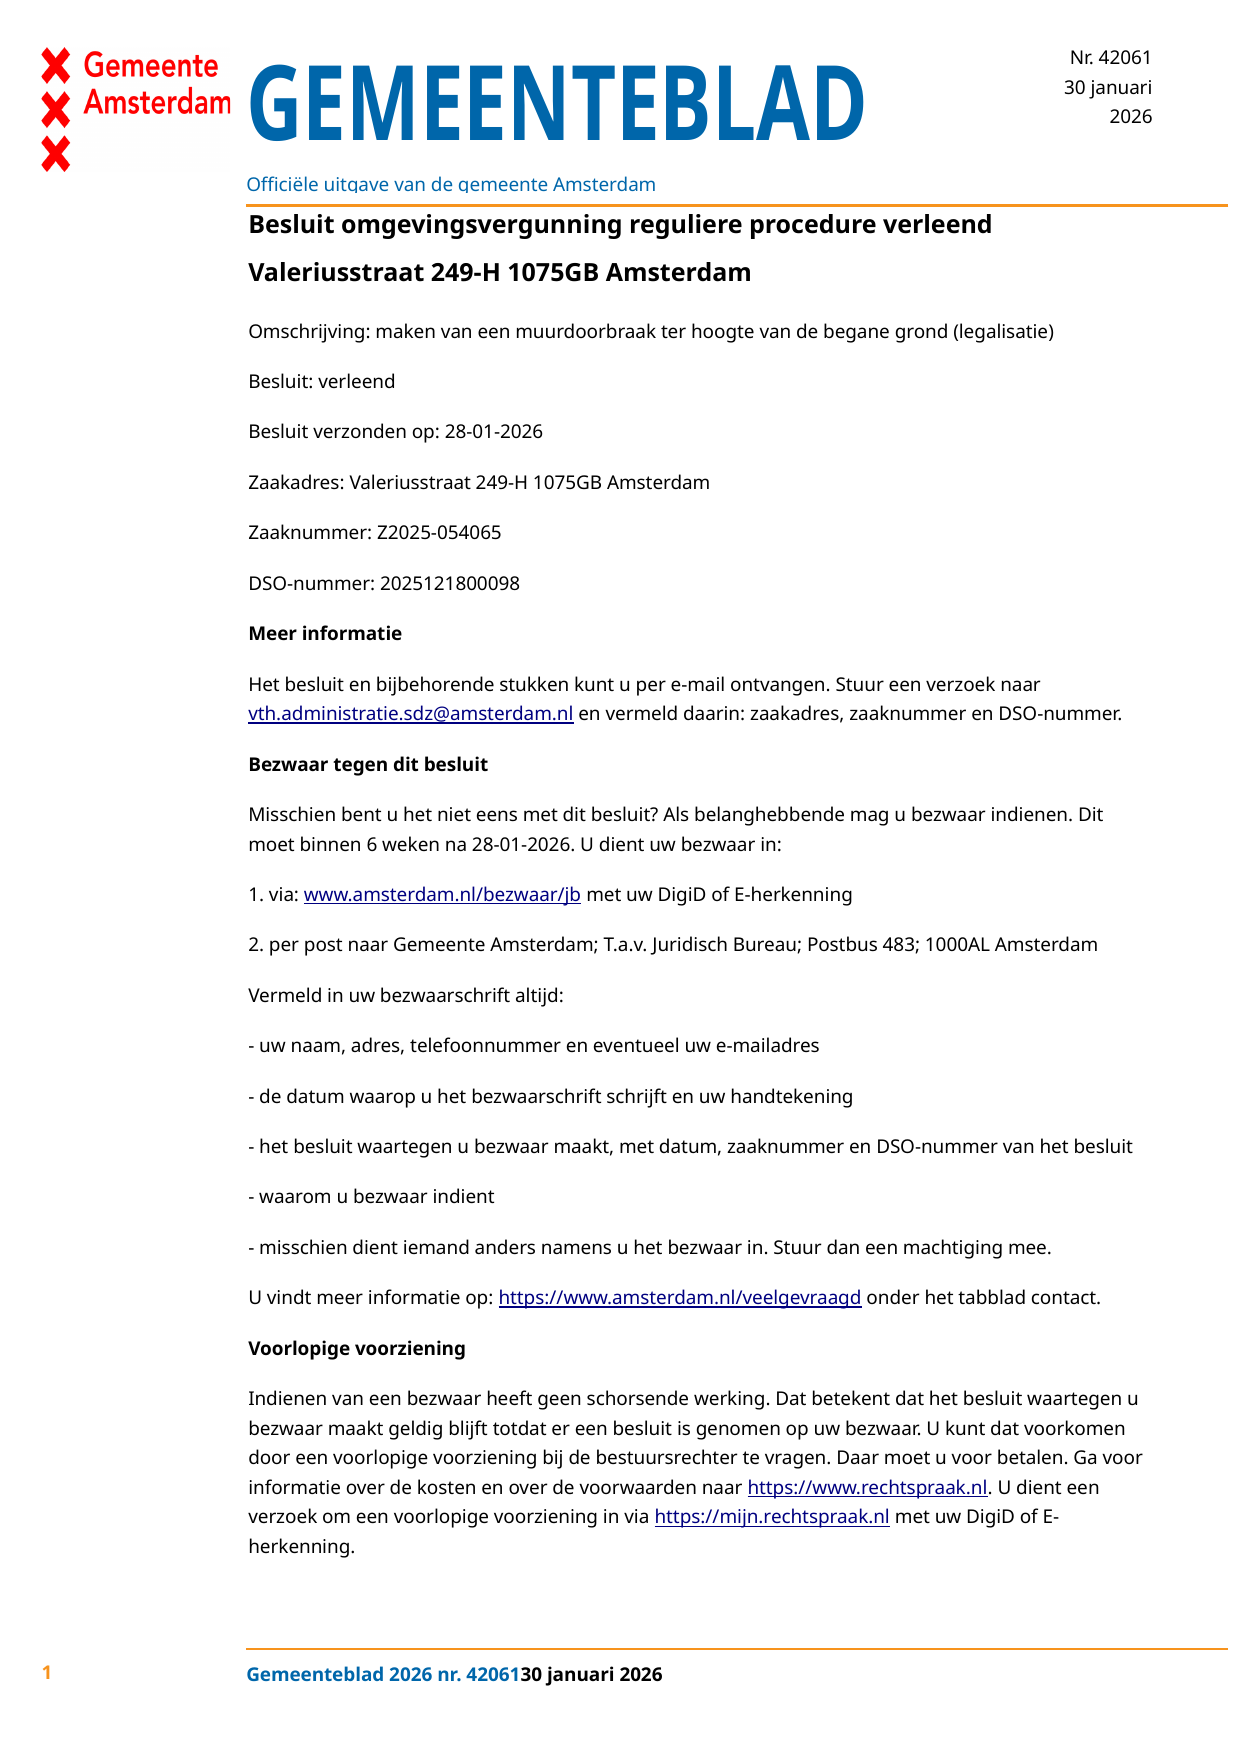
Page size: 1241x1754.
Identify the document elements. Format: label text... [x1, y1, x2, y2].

text Omschrijving: maken van een muurdoorbraak ter hoogte van de begane grond (legalisatie) [248, 318, 1152, 344]
text Besluit verzonden op: 28-01-2026 [248, 419, 1152, 444]
picture [41, 47, 231, 172]
text - de datum waarop u het bezwaarschrift schrijft en uw handtekening [248, 1083, 1152, 1109]
text - misschien dient iemand anders namens u het bezwaar in. Stuur dan een machtiging mee. [248, 1234, 1152, 1260]
text Misschien bent u het niet eens met dit besluit? Als belanghebbende mag u bezwaar indienen. Dit moet binnen 6 weken na 28-01-2026. U dient uw bezwaar in: [248, 801, 1152, 857]
text Vermeld in uw bezwaarschrift altijd: [248, 982, 1152, 1008]
text Bezwaar tegen dit besluit [248, 751, 1152, 777]
text Besluit omgevingsvergunning reguliere procedure verleend Valeriusstraat 249-H 1075GB Amsterdam [248, 207, 1152, 288]
text 2. per post naar Gemeente Amsterdam; T.a.v. Juridisch Bureau; Postbus 483; 1000AL Amsterdam [248, 932, 1152, 957]
text - waarom u bezwaar indient [248, 1184, 1152, 1209]
text 1. via: www.amsterdam.nl/bezwaar/jb met uw DigiD of E-herkenning [248, 881, 1152, 907]
text Besluit: verleend [248, 368, 1152, 394]
text DSO-nummer: 2025121800098 [248, 570, 1152, 596]
text U vindt meer informatie op: https://www.amsterdam.nl/veelgevraagd onder het tabblad contact. [248, 1284, 1152, 1310]
text - uw naam, adres, telefoonnummer en eventueel uw e-mailadres [248, 1032, 1152, 1058]
text Meer informatie [248, 620, 1152, 646]
text Zaaknummer: Z2025-054065 [248, 519, 1152, 545]
text Indienen van een bezwaar heeft geen schorsende werking. Dat betekent dat het besluit waartegen u bezwaar maakt geldig blijft totdat er een besluit is genomen op uw bezwaar. U kunt dat voorkomen door een voorlopige voorziening bij de bestuursrechter te vragen. Daar moet u voor betalen. Ga voor informatie over de kosten en over de voorwaarden naar https://www.rechtspraak.nl. U dient een verzoek om een voorlopige voorziening in via https://mijn.rechtspraak.nl met uw DigiD of E-herkenning. [248, 1385, 1152, 1559]
text Zaakadres: Valeriusstraat 249-H 1075GB Amsterdam [248, 469, 1152, 495]
text Het besluit en bijbehorende stukken kunt u per e-mail ontvangen. Stuur een verzoek naar vth.administratie.sdz@amsterdam.nl en vermeld daarin: zaakadres, zaaknummer en DSO-nummer. [248, 671, 1152, 726]
text - het besluit waartegen u bezwaar maakt, met datum, zaaknummer en DSO-nummer van het besluit [248, 1133, 1152, 1159]
text Voorlopige voorziening [248, 1335, 1152, 1361]
